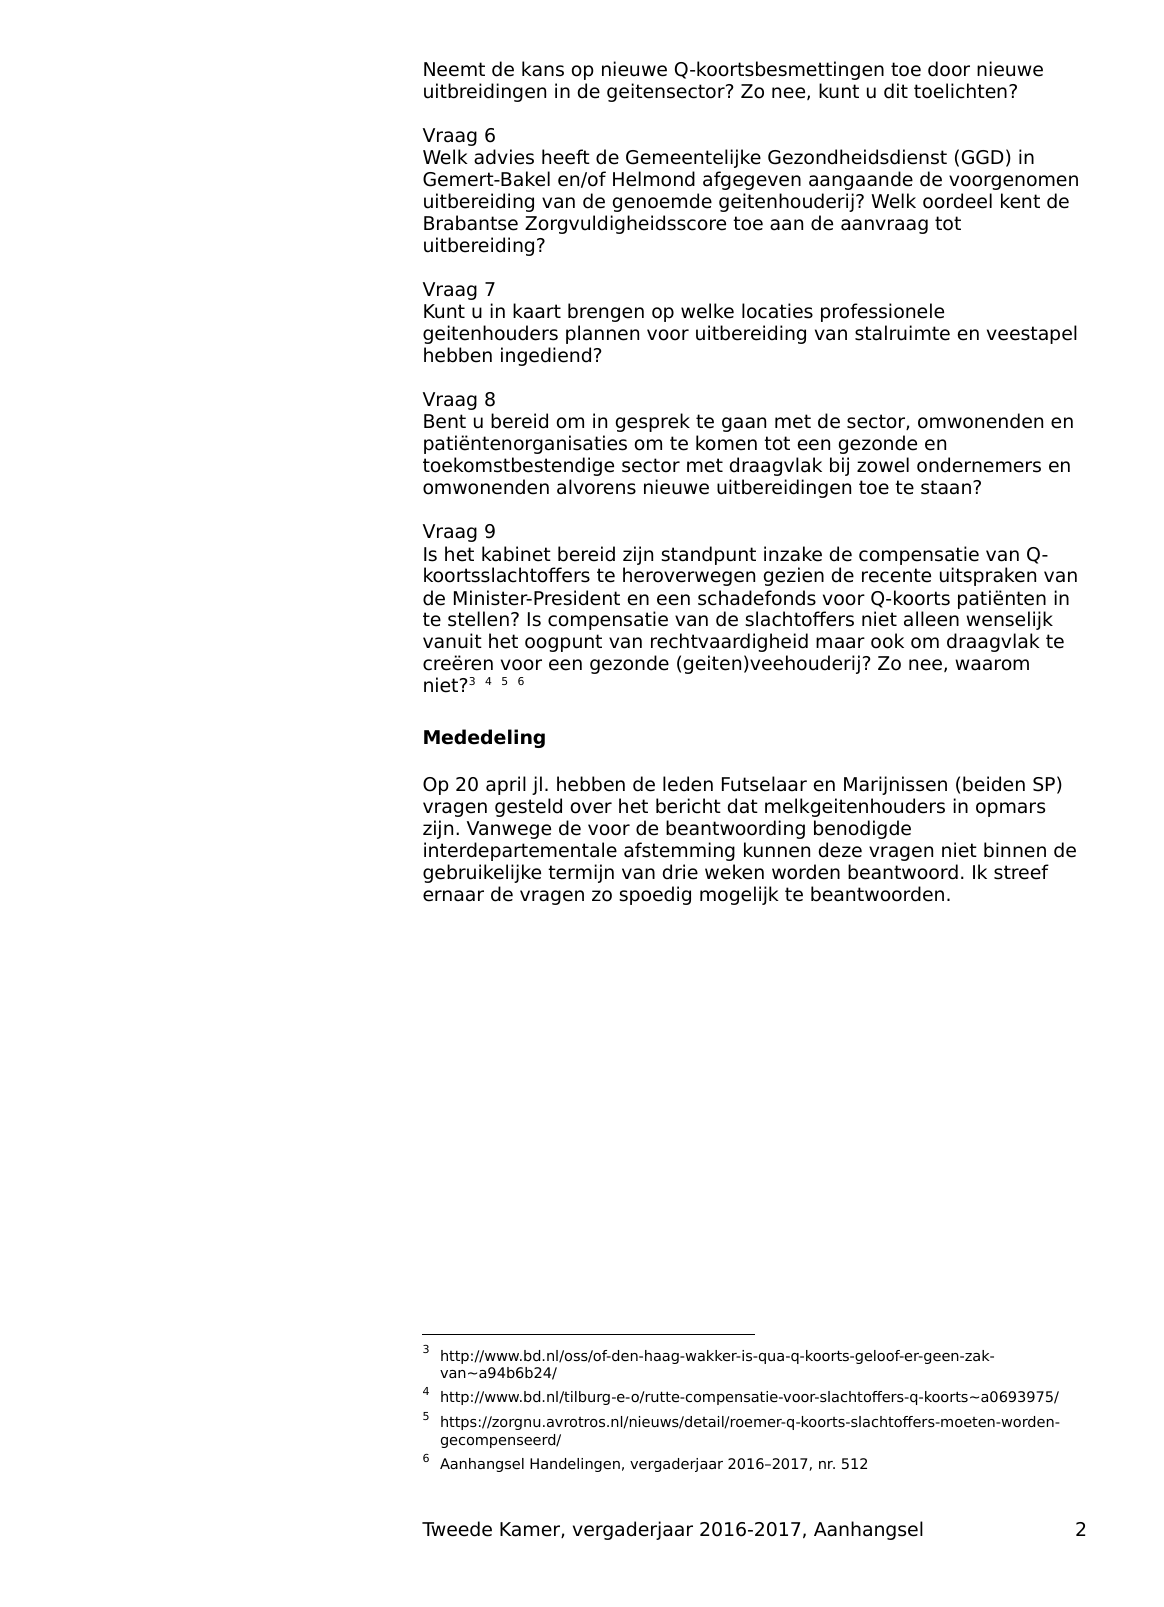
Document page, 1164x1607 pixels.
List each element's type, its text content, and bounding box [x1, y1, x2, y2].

text Vraag 8 [422, 389, 1087, 411]
text https://zorgnu.avrotros.nl/nieuws/detail/roemer-q-koorts-slachtoffers-moeten-worden-gecompenseerd/ [422, 1410, 1087, 1449]
text Vraag 7 [422, 279, 1087, 301]
text http://www.bd.nl/tilburg-e-o/rutte-compensatie-voor-slachtoffers-q-koorts~a0693975/ [422, 1385, 1087, 1407]
text Aanhangsel Handelingen, vergaderjaar 2016–2017, nr. 512 [422, 1452, 1087, 1474]
text http://www.bd.nl/oss/of-den-haag-wakker-is-qua-q-koorts-geloof-er-geen-zak-van~a94b6b24/ [422, 1343, 1087, 1382]
text Is het kabinet bereid zijn standpunt inzake de compensatie van Q-koortsslachtoffers te heroverwegen gezien de recente uitspraken van de Minister-President en een schadefonds voor Q-koorts patiënten in te stellen? Is compensatie van de slachtoffers niet alleen wenselijk vanuit het oogpunt van rechtvaardigheid maar ook om draagvlak te creëren voor een gezonde (geiten)veehouderij? Zo nee, waarom niet? [422, 543, 1087, 697]
text Vraag 6 [422, 125, 1087, 147]
subtitle Mededeling [422, 727, 1087, 749]
text Op 20 april jl. hebben de leden Futselaar en Marijnissen (beiden SP) vragen gesteld over het bericht dat melkgeitenhouders in opmars zijn. Vanwege de voor de beantwoording benodigde interdepartementale afstemming kunnen deze vragen niet binnen de gebruikelijke termijn van drie weken worden beantwoord. Ik streef ernaar de vragen zo spoedig mogelijk te beantwoorden. [422, 774, 1087, 906]
text Welk advies heeft de Gemeentelijke Gezondheidsdienst (GGD) in Gemert-Bakel en/of Helmond afgegeven aangaande de voorgenomen uitbereiding van de genoemde geitenhouderij? Welk oordeel kent de Brabantse Zorgvuldigheidsscore toe aan de aanvraag tot uitbereiding? [422, 147, 1087, 257]
text Kunt u in kaart brengen op welke locaties professionele geitenhouders plannen voor uitbereiding van stalruimte en veestapel hebben ingediend? [422, 301, 1087, 367]
text Neemt de kans op nieuwe Q-koortsbesmettingen toe door nieuwe uitbreidingen in de geitensector? Zo nee, kunt u dit toelichten? [422, 59, 1087, 103]
text Vraag 9 [422, 521, 1087, 543]
text Bent u bereid om in gesprek te gaan met de sector, omwonenden en patiëntenorganisaties om te komen tot een gezonde en toekomstbestendige sector met draagvlak bij zowel ondernemers en omwonenden alvorens nieuwe uitbereidingen toe te staan? [422, 411, 1087, 499]
